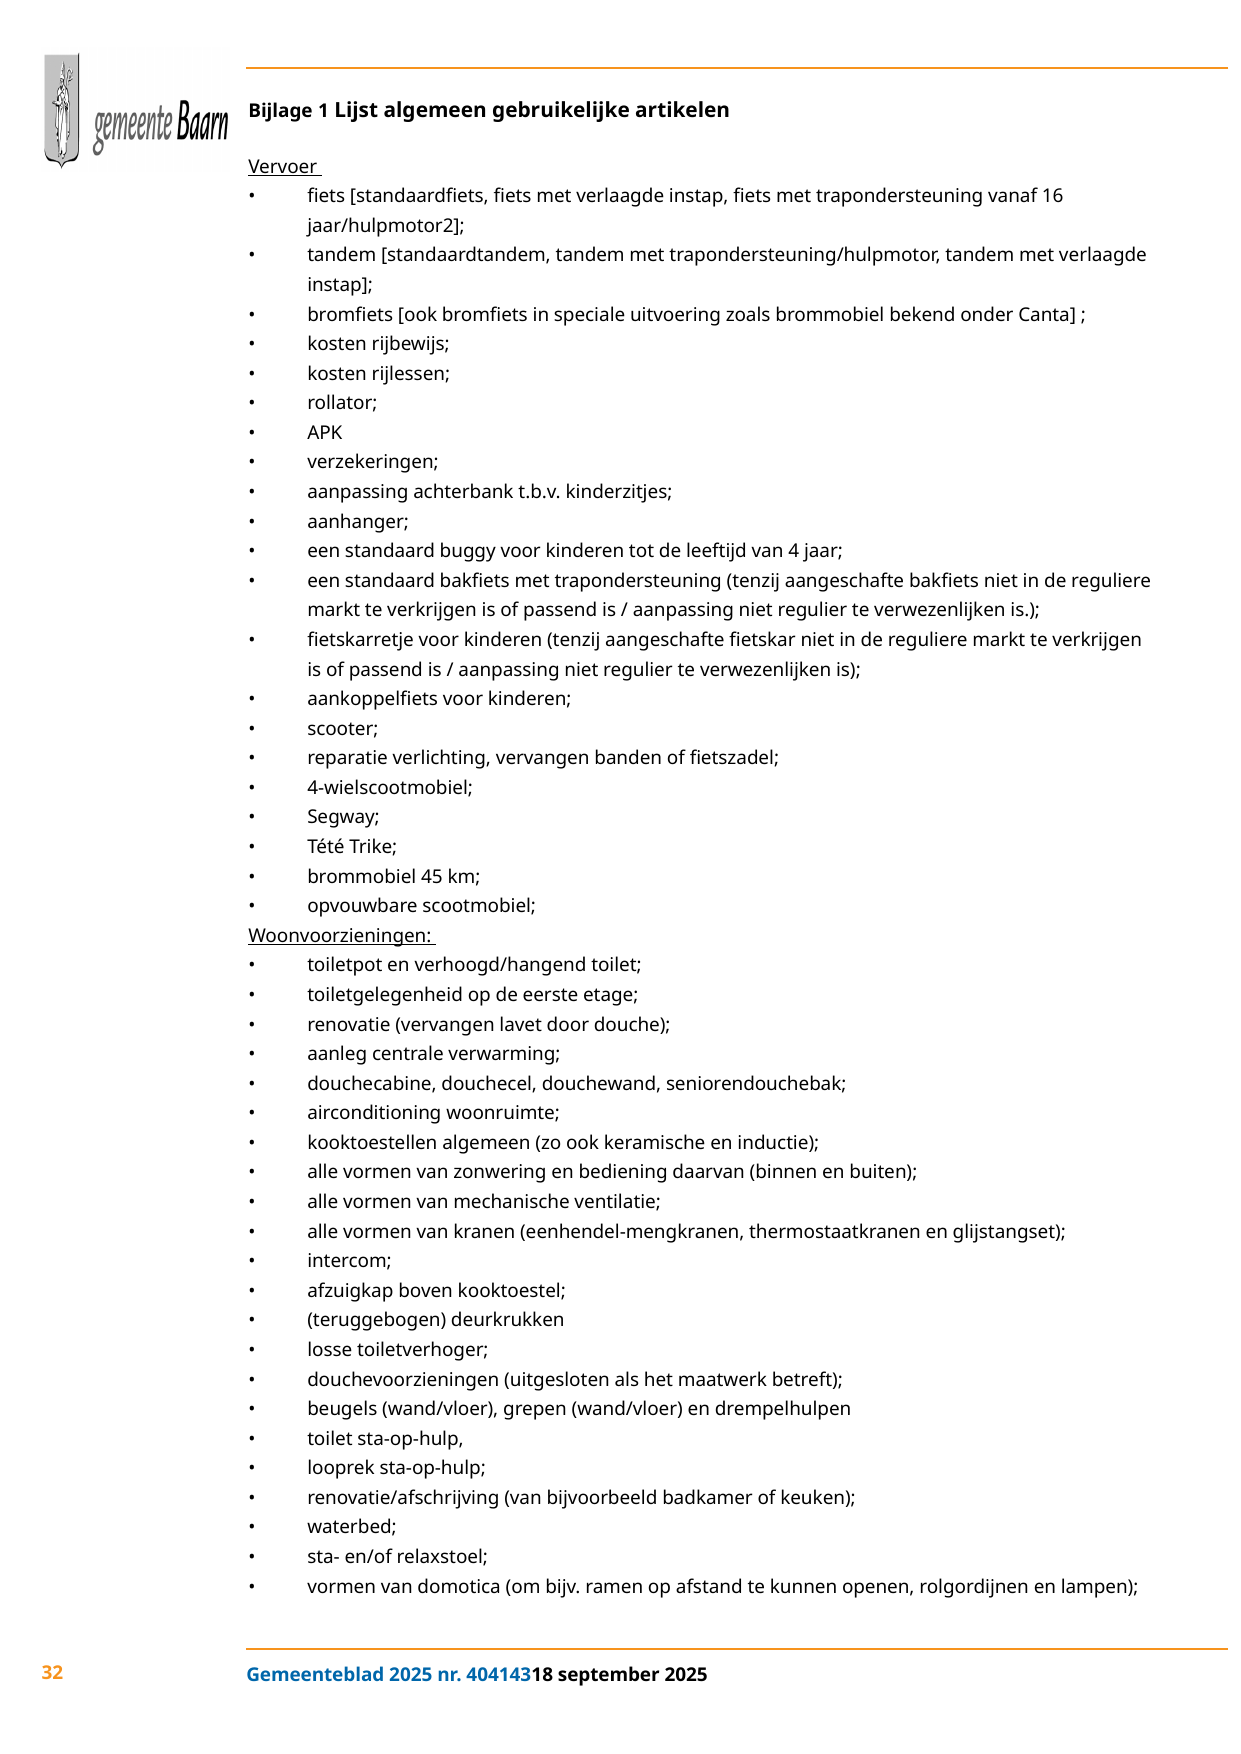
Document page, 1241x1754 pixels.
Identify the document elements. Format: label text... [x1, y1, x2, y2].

list aanleg centrale verwarming; [248, 1040, 1152, 1066]
list toilet sta-op-hulp, [248, 1425, 1152, 1451]
text Vervoer [248, 153, 1152, 179]
list toiletpot en verhoogd/hangend toilet; [248, 952, 1152, 977]
picture [41, 47, 231, 172]
text Bijlage 1 Lijst algemeen gebruikelijke artikelen [248, 95, 1152, 123]
list beugels (wand/vloer), grepen (wand/vloer) en drempelhulpen [248, 1395, 1152, 1421]
list Segway; [248, 804, 1152, 829]
list airconditioning woonruimte; [248, 1099, 1152, 1125]
list alle vormen van mechanische ventilatie; [248, 1188, 1152, 1214]
list APK [248, 419, 1152, 445]
list aankoppelfiets voor kinderen; [248, 685, 1152, 711]
list opvouwbare scootmobiel; [248, 892, 1152, 918]
list douchevoorzieningen (uitgesloten als het maatwerk betreft); [248, 1366, 1152, 1392]
list reparatie verlichting, vervangen banden of fietszadel; [248, 744, 1152, 770]
list Tété Trike; [248, 833, 1152, 859]
list 4-wielscootmobiel; [248, 774, 1152, 800]
list bromfiets [ook bromfiets in speciale uitvoering zoals brommobiel bekend onder Canta] ; [248, 301, 1152, 327]
list aanpassing achterbank t.b.v. kinderzitjes; [248, 478, 1152, 504]
list brommobiel 45 km; [248, 863, 1152, 889]
list waterbed; [248, 1514, 1152, 1539]
list looprek sta-op-hulp; [248, 1454, 1152, 1480]
list renovatie (vervangen lavet door douche); [248, 1011, 1152, 1037]
list kooktoestellen algemeen (zo ook keramische en inductie); [248, 1129, 1152, 1155]
list intercom; [248, 1247, 1152, 1273]
text Woonvoorzieningen: [248, 922, 1152, 948]
list sta- en/of relaxstoel; [248, 1543, 1152, 1569]
list fiets [standaardfiets, fiets met verlaagde instap, fiets met trapondersteuning vanaf 16 jaar/hulpmotor2]; [248, 182, 1152, 238]
list vormen van domotica (om bijv. ramen op afstand te kunnen openen, rolgordijnen en lampen); [248, 1573, 1152, 1599]
list renovatie/afschrijving (van bijvoorbeeld badkamer of keuken); [248, 1484, 1152, 1510]
list een standaard buggy voor kinderen tot de leeftijd van 4 jaar; [248, 537, 1152, 563]
list (teruggebogen) deurkrukken [248, 1307, 1152, 1332]
list toiletgelegenheid op de eerste etage; [248, 981, 1152, 1007]
list losse toiletverhoger; [248, 1336, 1152, 1362]
list scooter; [248, 715, 1152, 741]
list alle vormen van zonwering en bediening daarvan (binnen en buiten); [248, 1159, 1152, 1184]
list aanhanger; [248, 508, 1152, 534]
list alle vormen van kranen (eenhendel-mengkranen, thermostaatkranen en glijstangset); [248, 1218, 1152, 1244]
list fietskarretje voor kinderen (tenzij aangeschafte fietskar niet in de reguliere markt te verkrijgen is of passend is / aanpassing niet regulier te verwezenlijken is); [248, 626, 1152, 682]
list douchecabine, douchecel, douchewand, seniorendouchebak; [248, 1070, 1152, 1096]
list kosten rijlessen; [248, 360, 1152, 386]
list rollator; [248, 389, 1152, 415]
list verzekeringen; [248, 449, 1152, 474]
list kosten rijbewijs; [248, 330, 1152, 356]
list een standaard bakfiets met trapondersteuning (tenzij aangeschafte bakfiets niet in de reguliere markt te verkrijgen is of passend is / aanpassing niet regulier te verwezenlijken is.); [248, 567, 1152, 622]
list afzuigkap boven kooktoestel; [248, 1277, 1152, 1303]
list tandem [standaardtandem, tandem met trapondersteuning/hulpmotor, tandem met verlaagde instap]; [248, 242, 1152, 297]
